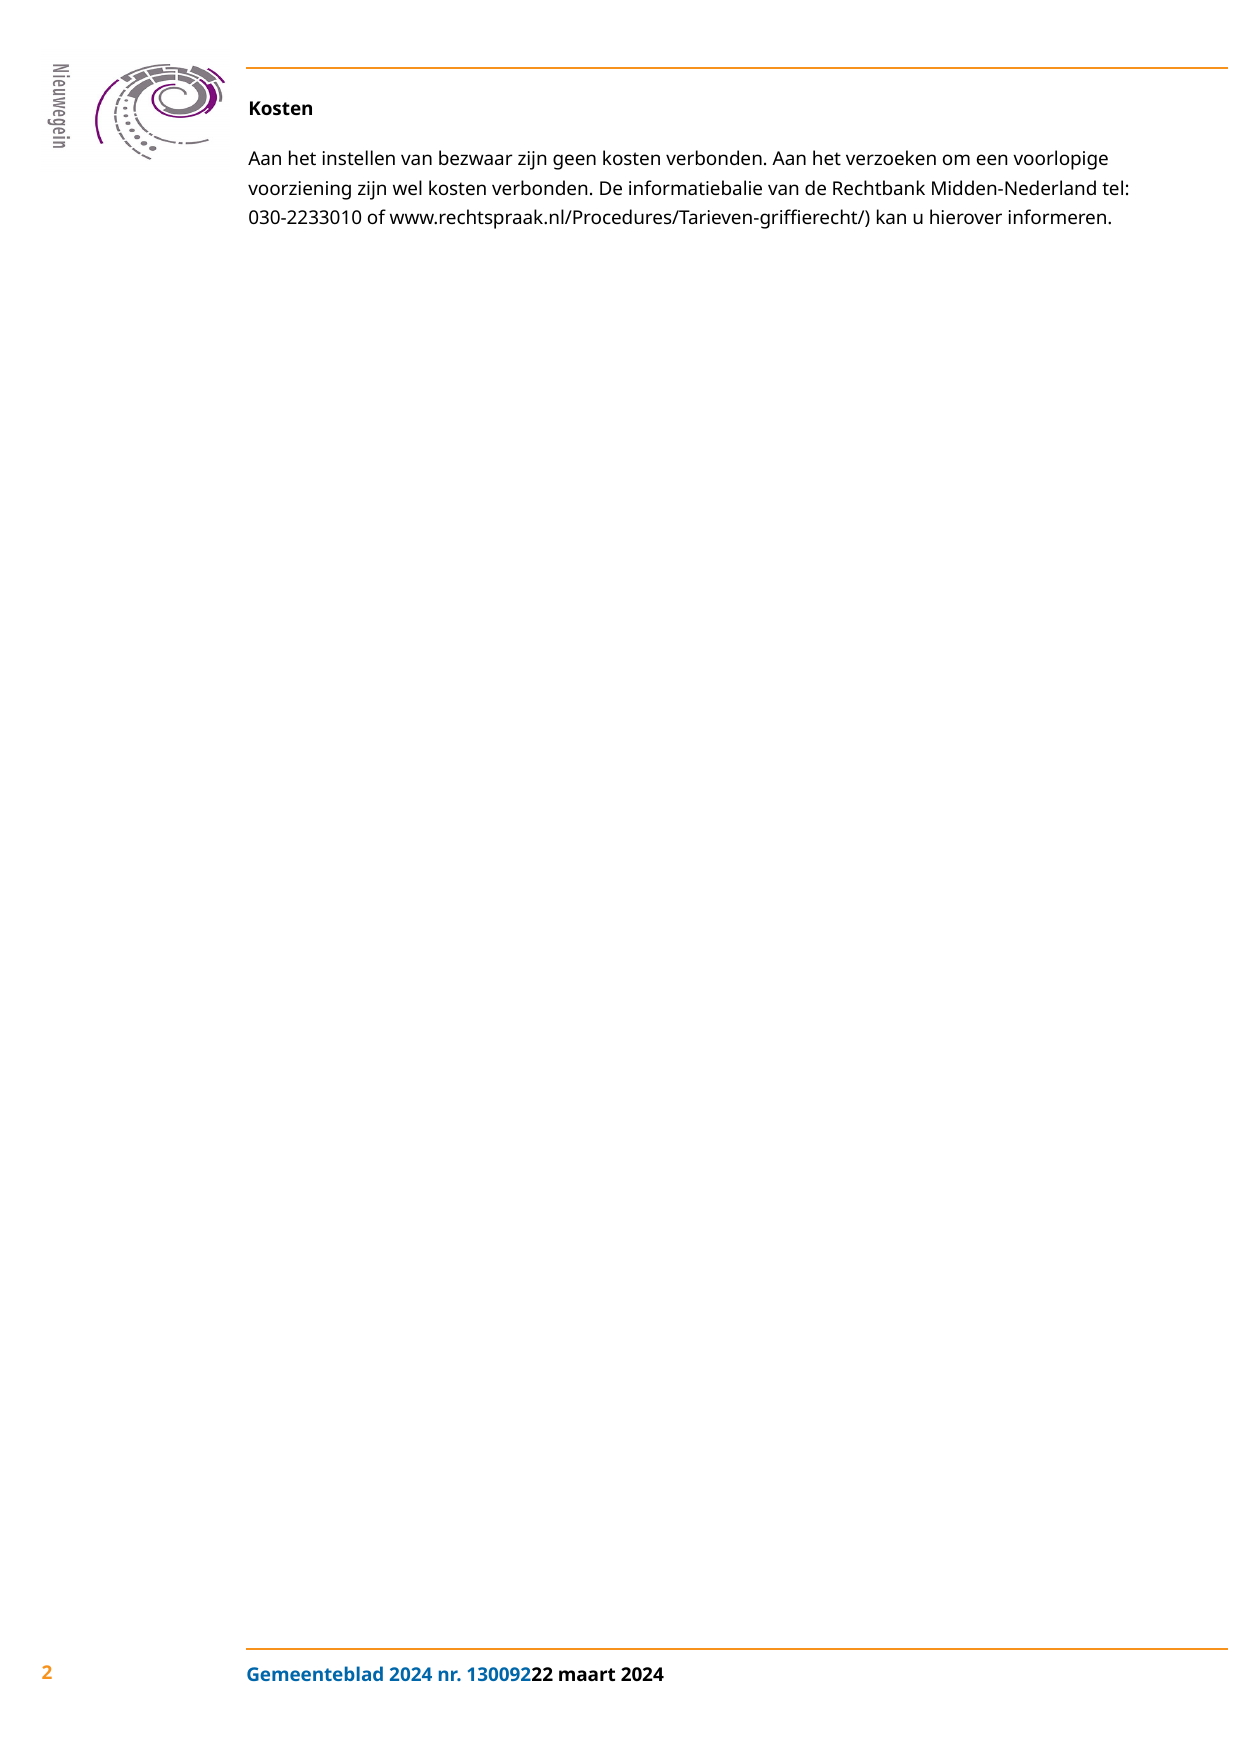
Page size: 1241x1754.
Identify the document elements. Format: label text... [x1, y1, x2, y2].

text Aan het instellen van bezwaar zijn geen kosten verbonden. Aan het verzoeken om een voorlopige voorziening zijn wel kosten verbonden. De informatiebalie van de Rechtbank Midden-Nederland tel: 030-2233010 of www.rechtspraak.nl/Procedures/Tarieven-griffierecht/) kan u hierover informeren. [248, 145, 1152, 230]
picture [41, 47, 231, 172]
text Kosten [248, 95, 1152, 121]
